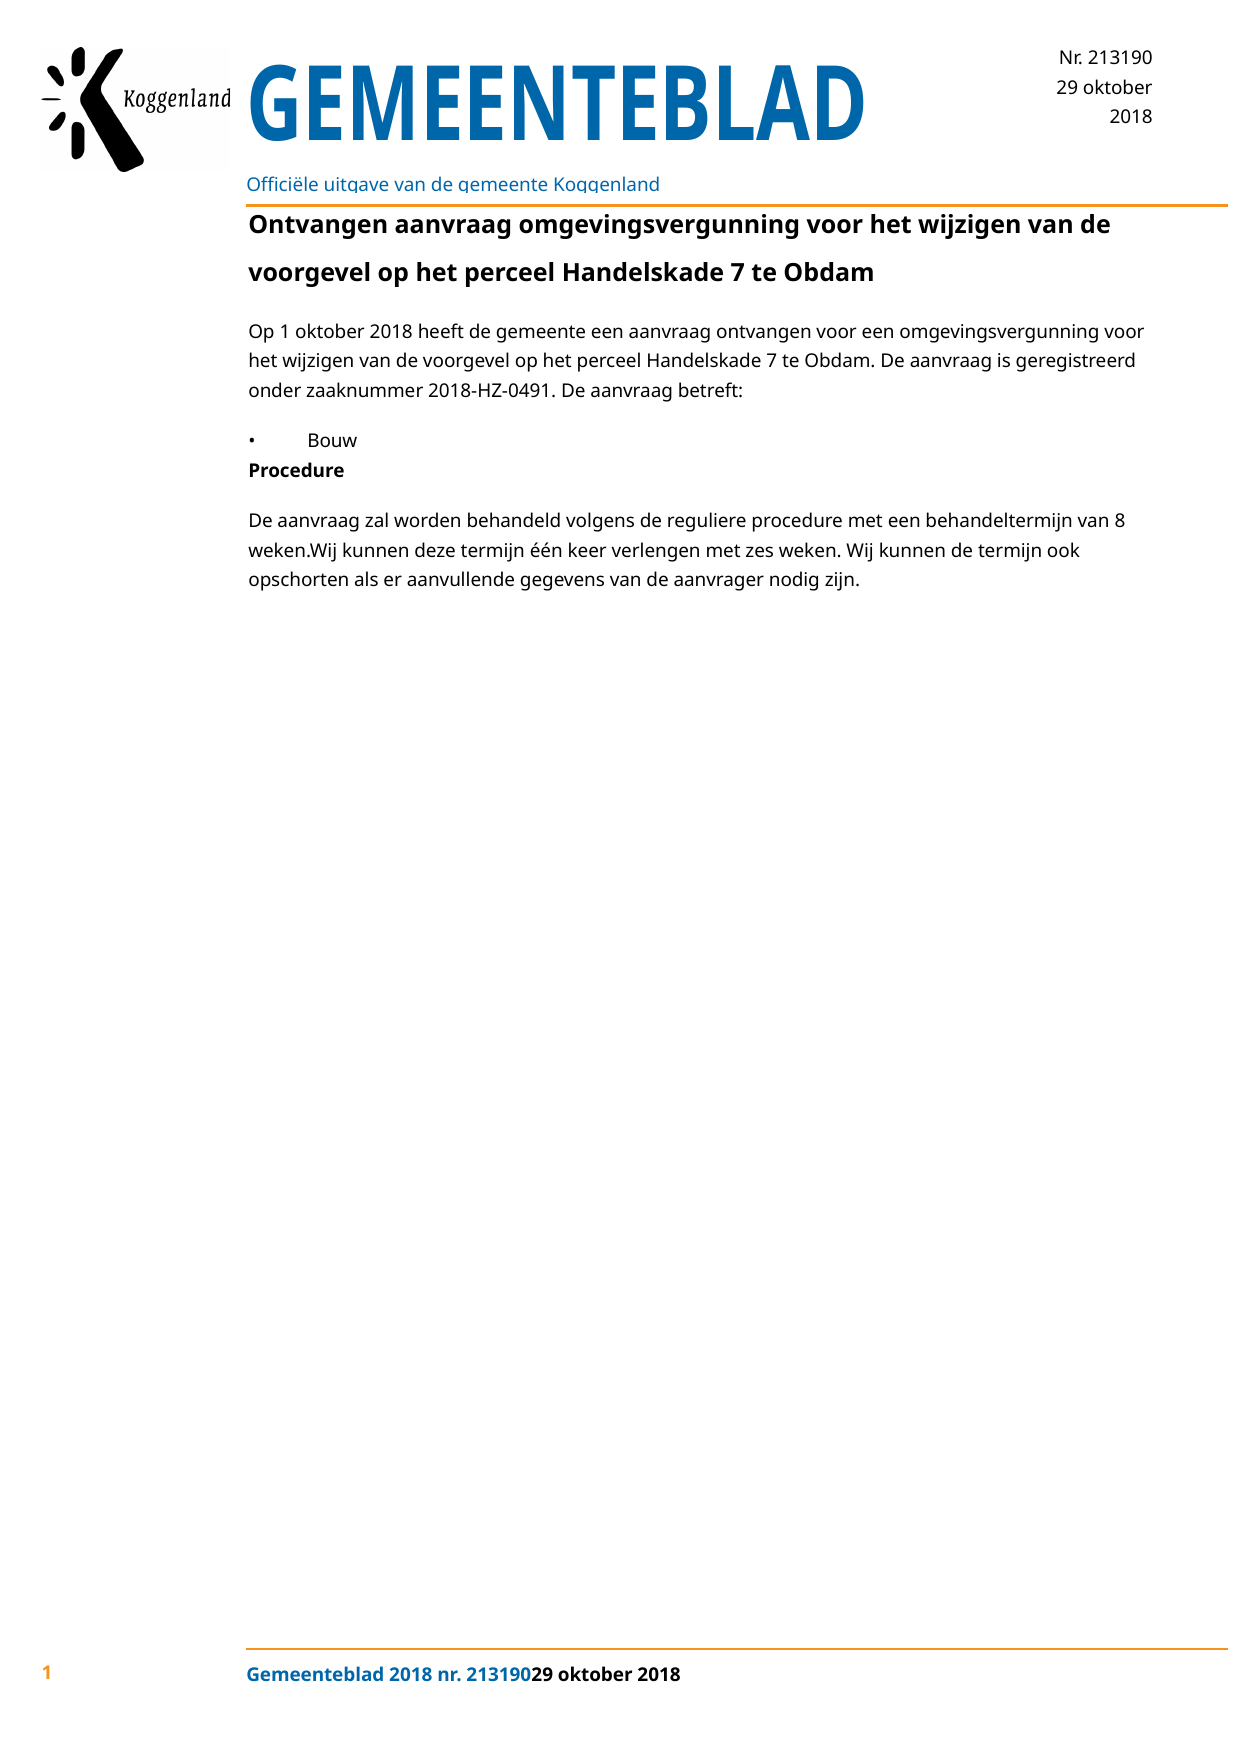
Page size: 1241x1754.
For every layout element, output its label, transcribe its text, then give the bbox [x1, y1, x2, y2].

picture [41, 47, 231, 172]
text Ontvangen aanvraag omgevingsvergunning voor het wijzigen van de voorgevel op het perceel Handelskade 7 te Obdam [248, 207, 1152, 288]
list Bouw [248, 427, 1152, 453]
text De aanvraag zal worden behandeld volgens de reguliere procedure met een behandeltermijn van 8 weken.Wij kunnen deze termijn één keer verlengen met zes weken. Wij kunnen de termijn ook opschorten als er aanvullende gegevens van de aanvrager nodig zijn. [248, 507, 1152, 592]
text Procedure [248, 457, 1152, 483]
text Op 1 oktober 2018 heeft de gemeente een aanvraag ontvangen voor een omgevingsvergunning voor het wijzigen van de voorgevel op het perceel Handelskade 7 te Obdam. De aanvraag is geregistreerd onder zaaknummer 2018-HZ-0491. De aanvraag betreft: [248, 318, 1152, 403]
